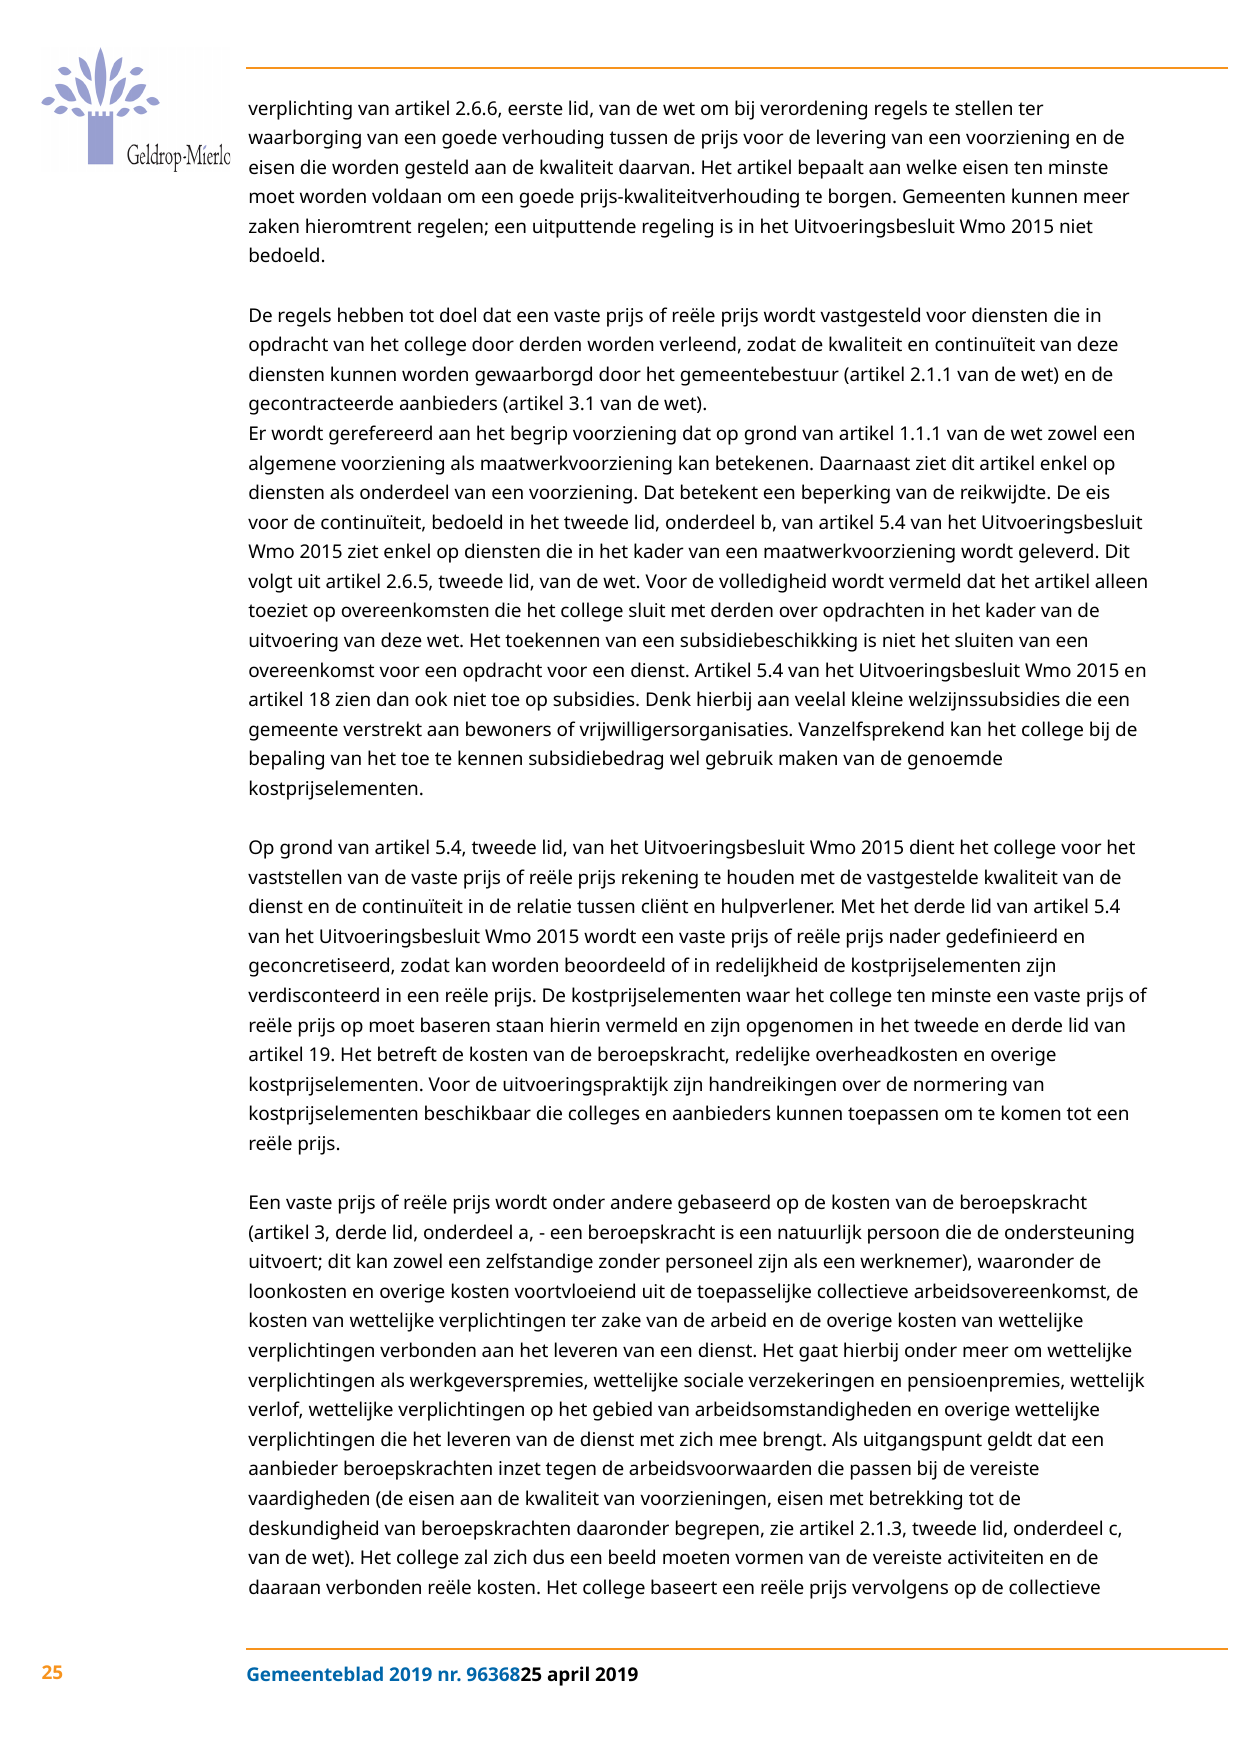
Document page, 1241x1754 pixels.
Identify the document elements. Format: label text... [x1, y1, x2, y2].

text Op grond van artikel 5.4, tweede lid, van het Uitvoeringsbesluit Wmo 2015 dient het college voor het vaststellen van de vaste prijs of reële prijs rekening te houden met de vastgestelde kwaliteit van de dienst en de continuïteit in de relatie tussen cliënt en hulpverlener. Met het derde lid van artikel 5.4 van het Uitvoeringsbesluit Wmo 2015 wordt een vaste prijs of reële prijs nader gedefinieerd en geconcretiseerd, zodat kan worden beoordeeld of in redelijkheid de kostprijselementen zijn verdisconteerd in een reële prijs. De kostprijselementen waar het college ten minste een vaste prijs of reële prijs op moet baseren staan hierin vermeld en zijn opgenomen in het tweede en derde lid van artikel 19. Het betreft de kosten van de beroepskracht, redelijke overheadkosten en overige kostprijselementen. Voor de uitvoeringspraktijk zijn handreikingen over de normering van kostprijselementen beschikbaar die colleges en aanbieders kunnen toepassen om te komen tot een reële prijs. [248, 834, 1152, 1156]
text verplichting van artikel 2.6.6, eerste lid, van de wet om bij verordening regels te stellen ter waarborging van een goede verhouding tussen de prijs voor de levering van een voorziening en de eisen die worden gesteld aan de kwaliteit daarvan. Het artikel bepaalt aan welke eisen ten minste moet worden voldaan om een goede prijs-kwaliteitverhouding te borgen. Gemeenten kunnen meer zaken hieromtrent regelen; een uitputtende regeling is in het Uitvoeringsbesluit Wmo 2015 niet bedoeld. [248, 95, 1152, 268]
text Er wordt gerefereerd aan het begrip voorziening dat op grond van artikel 1.1.1 van de wet zowel een algemene voorziening als maatwerkvoorziening kan betekenen. Daarnaast ziet dit artikel enkel op diensten als onderdeel van een voorziening. Dat betekent een beperking van de reikwijdte. De eis voor de continuïteit, bedoeld in het tweede lid, onderdeel b, van artikel 5.4 van het Uitvoeringsbesluit Wmo 2015 ziet enkel op diensten die in het kader van een maatwerkvoorziening wordt geleverd. Dit volgt uit artikel 2.6.5, tweede lid, van de wet. Voor de volledigheid wordt vermeld dat het artikel alleen toeziet op overeenkomsten die het college sluit met derden over opdrachten in het kader van de uitvoering van deze wet. Het toekennen van een subsidiebeschikking is niet het sluiten van een overeenkomst voor een opdracht voor een dienst. Artikel 5.4 van het Uitvoeringsbesluit Wmo 2015 en artikel 18 zien dan ook niet toe op subsidies. Denk hierbij aan veelal kleine welzijnssubsidies die een gemeente verstrekt aan bewoners of vrijwilligersorganisaties. Vanzelfsprekend kan het college bij de bepaling van het toe te kennen subsidiebedrag wel gebruik maken van de genoemde kostprijselementen. [248, 420, 1152, 801]
text De regels hebben tot doel dat een vaste prijs of reële prijs wordt vastgesteld voor diensten die in opdracht van het college door derden worden verleend, zodat de kwaliteit en continuïteit van deze diensten kunnen worden gewaarborgd door het gemeentebestuur (artikel 2.1.1 van de wet) en de gecontracteerde aanbieders (artikel 3.1 van de wet). [248, 302, 1152, 416]
picture [41, 47, 231, 172]
text Een vaste prijs of reële prijs wordt onder andere gebaseerd op de kosten van de beroepskracht (artikel 3, derde lid, onderdeel a, - een beroepskracht is een natuurlijk persoon die de ondersteuning uitvoert; dit kan zowel een zelfstandige zonder personeel zijn als een werknemer), waaronder de loonkosten en overige kosten voortvloeiend uit de toepasselijke collectieve arbeidsovereenkomst, de kosten van wettelijke verplichtingen ter zake van de arbeid en de overige kosten van wettelijke verplichtingen verbonden aan het leveren van een dienst. Het gaat hierbij onder meer om wettelijke verplichtingen als werkgeverspremies, wettelijke sociale verzekeringen en pensioenpremies, wettelijk verlof, wettelijke verplichtingen op het gebied van arbeidsomstandigheden en overige wettelijke verplichtingen die het leveren van de dienst met zich mee brengt. Als uitgangspunt geldt dat een aanbieder beroepskrachten inzet tegen de arbeidsvoorwaarden die passen bij de vereiste vaardigheden (de eisen aan de kwaliteit van voorzieningen, eisen met betrekking tot de deskundigheid van beroepskrachten daaronder begrepen, zie artikel 2.1.3, tweede lid, onderdeel c, van de wet). Het college zal zich dus een beeld moeten vormen van de vereiste activiteiten en de daaraan verbonden reële kosten. Het college baseert een reële prijs vervolgens op de collectieve [248, 1189, 1152, 1600]
